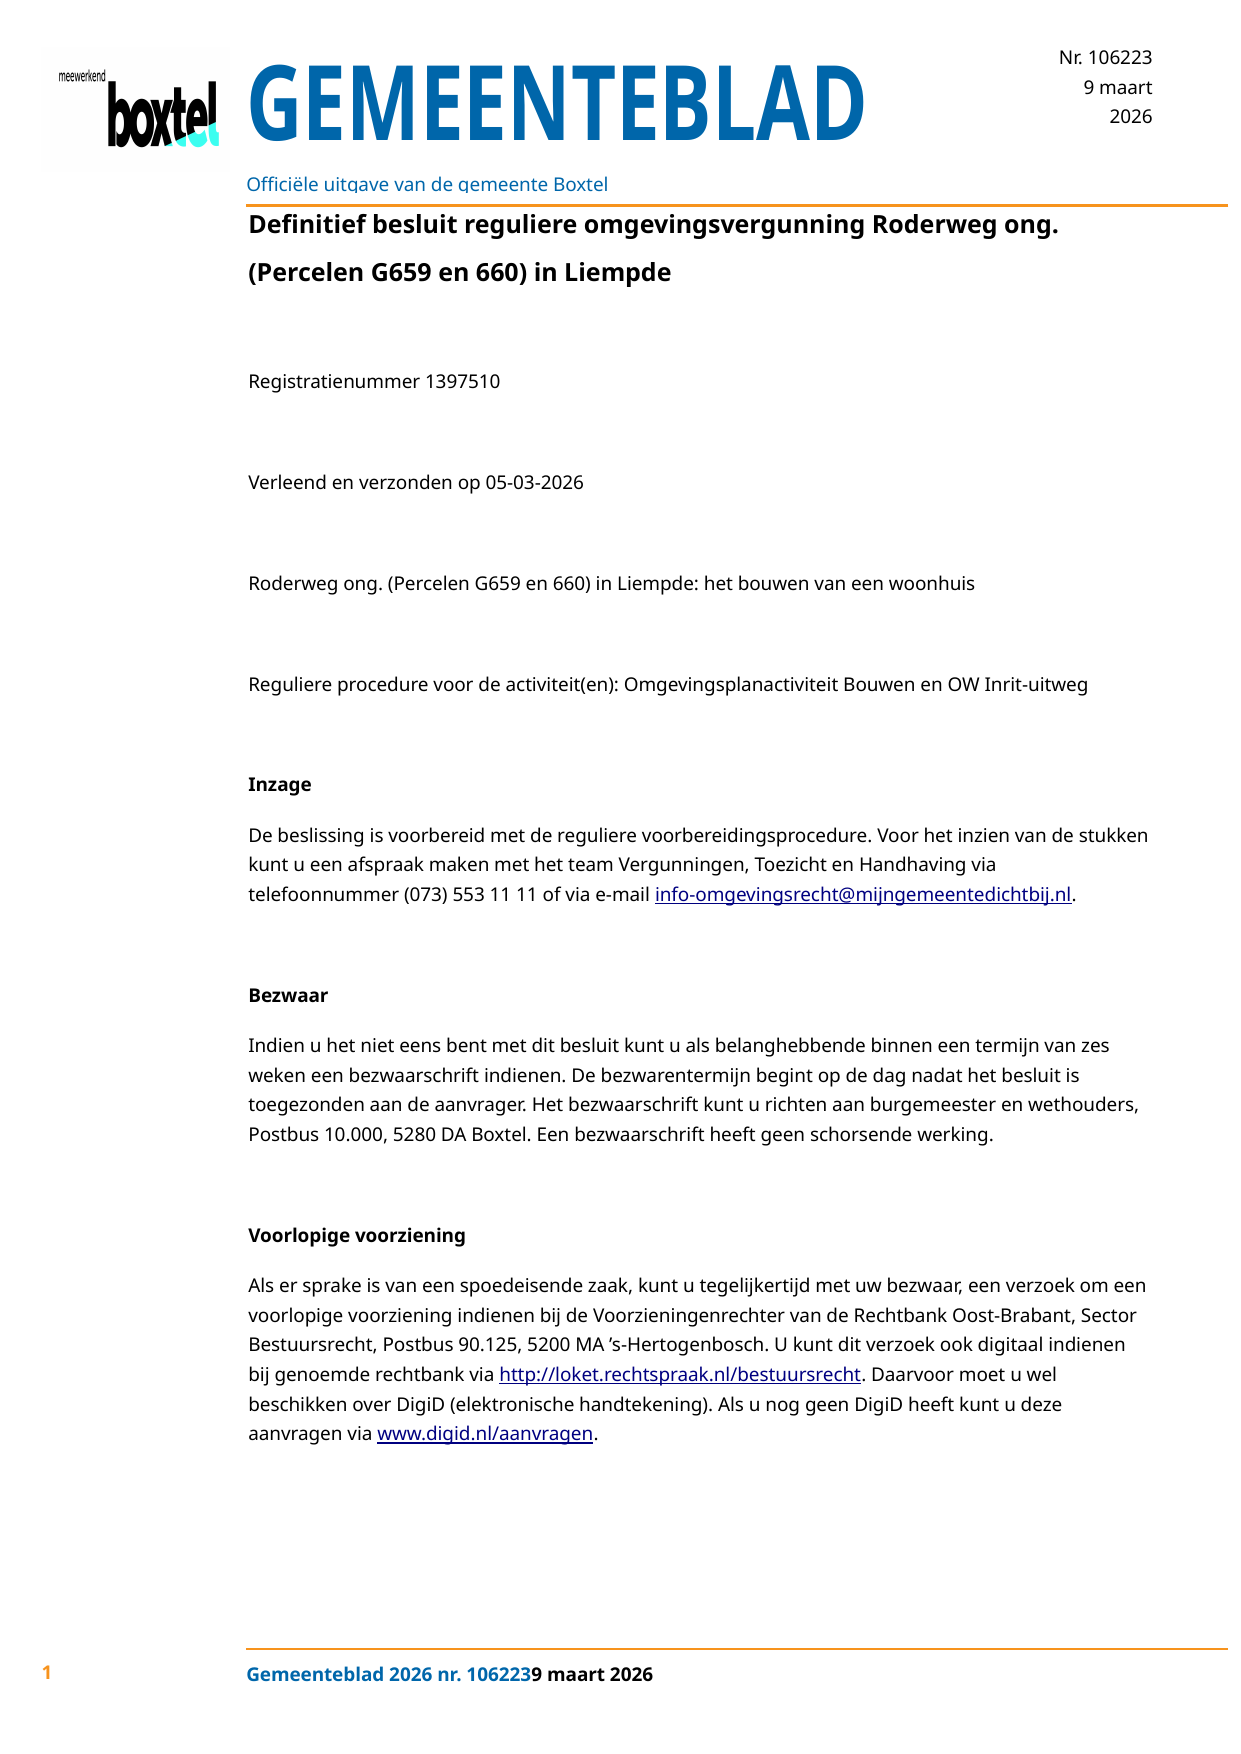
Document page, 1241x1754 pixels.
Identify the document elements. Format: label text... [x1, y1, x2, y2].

text Verleend en verzonden op 05-03-2026 [248, 469, 1152, 495]
picture [41, 47, 231, 172]
text Indien u het niet eens bent met dit besluit kunt u als belanghebbende binnen een termijn van zes weken een bezwaarschrift indienen. De bezwarentermijn begint op de dag nadat het besluit is toegezonden aan de aanvrager. Het bezwaarschrift kunt u richten aan burgemeester en wethouders, Postbus 10.000, 5280 DA Boxtel. Een bezwaarschrift heeft geen schorsende werking. [248, 1032, 1152, 1147]
text Als er sprake is van een spoedeisende zaak, kunt u tegelijkertijd met uw bezwaar, een verzoek om een voorlopige voorziening indienen bij de Voorzieningenrechter van de Rechtbank Oost-Brabant, Sector Bestuursrecht, Postbus 90.125, 5200 MA ’s-Hertogenbosch. U kunt dit verzoek ook digitaal indienen bij genoemde rechtbank via http://loket.rechtspraak.nl/bestuursrecht. Daarvoor moet u wel beschikken over DigiD (elektronische handtekening). Als u nog geen DigiD heeft kunt u deze aanvragen via www.digid.nl/aanvragen. [248, 1272, 1152, 1446]
text Roderweg ong. (Percelen G659 en 660) in Liempde: het bouwen van een woonhuis [248, 570, 1152, 596]
text Reguliere procedure voor de activiteit(en): Omgevingsplanactiviteit Bouwen en OW Inrit-uitweg [248, 671, 1152, 697]
text Registratienummer 1397510 [248, 368, 1152, 394]
text De beslissing is voorbereid met de reguliere voorbereidingsprocedure. Voor het inzien van de stukken kunt u een afspraak maken met het team Vergunningen, Toezicht en Handhaving via telefoonnummer (073) 553 11 11 of via e-mail info-omgevingsrecht@mijngemeentedichtbij.nl. [248, 822, 1152, 907]
text Inzage [248, 772, 1152, 797]
text Definitief besluit reguliere omgevingsvergunning Roderweg ong. (Percelen G659 en 660) in Liempde [248, 207, 1152, 288]
text Voorlopige voorziening [248, 1222, 1152, 1248]
text Bezwaar [248, 982, 1152, 1008]
